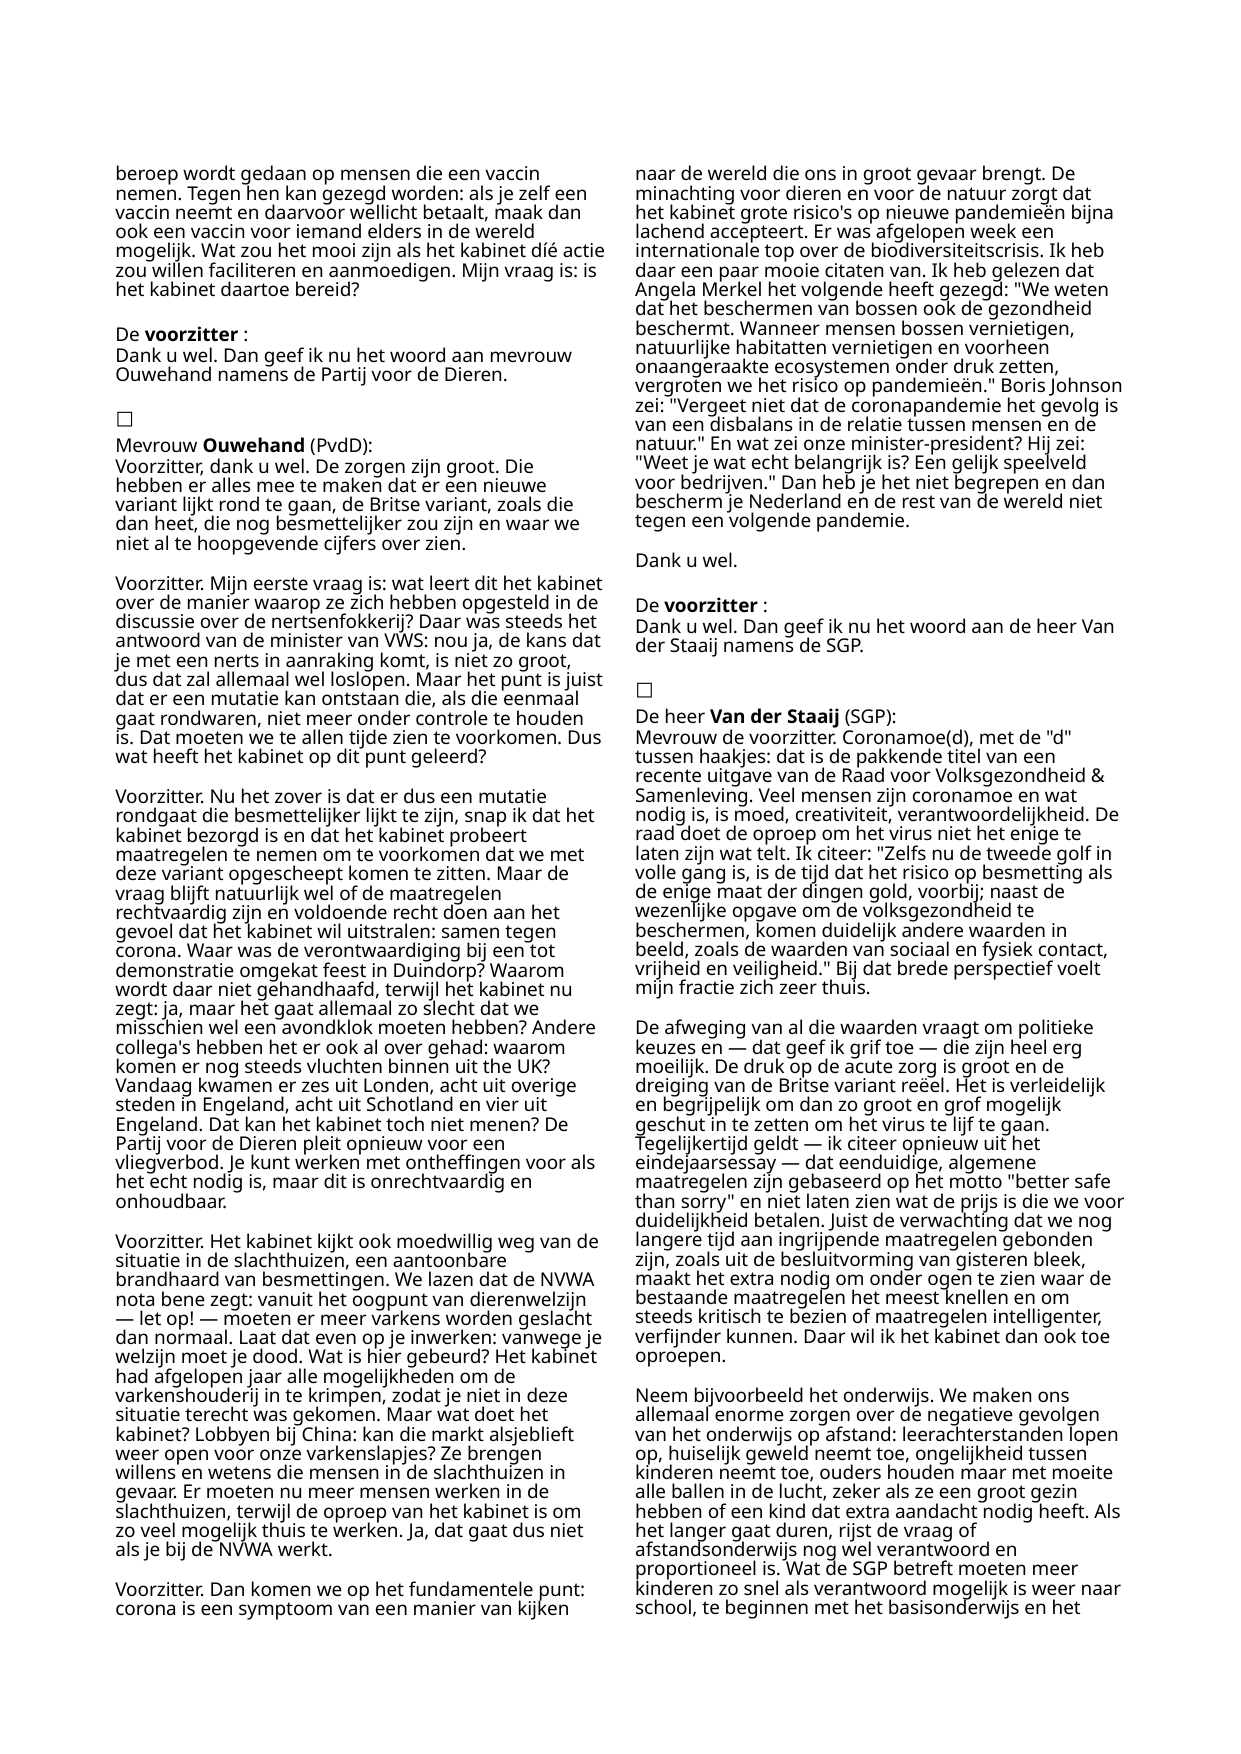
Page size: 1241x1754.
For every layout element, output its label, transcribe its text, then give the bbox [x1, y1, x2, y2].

text Dank u wel. [635, 552, 1125, 571]
text Mevrouw de voorzitter. Coronamoe(d), met de "d" tussen haakjes: dat is de pakkende titel van een recente uitgave van de Raad voor Volksgezondheid & Samenleving. Veel mensen zijn coronamoe en wat nodig is, is moed, creativiteit, verantwoordelijkheid. De raad doet de oproep om het virus niet het enige te laten zijn wat telt. Ik citeer: "Zelfs nu de tweede golf in volle gang is, is de tijd dat het risico op besmetting als de enige maat der dingen gold, voorbij; naast de wezenlijke opgave om de volksgezondheid te beschermen, komen duidelijk andere waarden in beeld, zoals de waarden van sociaal en fysiek contact, vrijheid en veiligheid." Bij dat brede perspectief voelt mijn fractie zich zeer thuis. [635, 729, 1125, 999]
text Voorzitter, dank u wel. De zorgen zijn groot. Die hebben er alles mee te maken dat er een nieuwe variant lijkt rond te gaan, de Britse variant, zoals die dan heet, die nog besmettelijker zou zijn en waar we niet al te hoopgevende cijfers over zien. [115, 458, 605, 554]
text De voorzitter : [635, 592, 1125, 618]
text Voorzitter. Dan komen we op het fundamentele punt: corona is een symptoom van een manier van kijken [115, 1581, 605, 1620]
text Neem bijvoorbeeld het onderwijs. We maken ons allemaal enorme zorgen over de negatieve gevolgen van het onderwijs op afstand: leerachterstanden lopen op, huiselijk geweld neemt toe, ongelijkheid tussen kinderen neemt toe, ouders houden maar met moeite alle ballen in de lucht, zeker als ze een groot gezin hebben of een kind dat extra aandacht nodig heeft. Als het langer gaat duren, rijst de vraag of afstandsonderwijs nog wel verantwoord en proportioneel is. Wat de SGP betreft moeten meer kinderen zo snel als verantwoord mogelijk is weer naar school, te beginnen met het basisonderwijs en het [635, 1387, 1125, 1618]
text De heer Van der Staaij (SGP): [635, 703, 1125, 729]
text Voorzitter. Nu het zover is dat er dus een mutatie rondgaat die besmettelijker lijkt te zijn, snap ik dat het kabinet bezorgd is en dat het kabinet probeert maatregelen te nemen om te voorkomen dat we met deze variant opgescheept komen te zitten. Maar de vraag blijft natuurlijk wel of de maatregelen rechtvaardig zijn en voldoende recht doen aan het gevoel dat het kabinet wil uitstralen: samen tegen corona. Waar was de verontwaardiging bij een tot demonstratie omgekat feest in Duindorp? Waarom wordt daar niet gehandhaafd, terwijl het kabinet nu zegt: ja, maar het gaat allemaal zo slecht dat we misschien wel een avondklok moeten hebben? Andere collega's hebben het er ook al over gehad: waarom komen er nog steeds vluchten binnen uit the UK? Vandaag kwamen er zes uit Londen, acht uit overige steden in Engeland, acht uit Schotland en vier uit Engeland. Dat kan het kabinet toch niet menen? De Partij voor de Dieren pleit opnieuw voor een vliegverbod. Je kunt werken met ontheffingen voor als het echt nodig is, maar dit is onrechtvaardig en onhoudbaar. [115, 788, 605, 1212]
text Dank u wel. Dan geef ik nu het woord aan de heer Van der Staaij namens de SGP. [635, 618, 1125, 657]
text Dank u wel. Dan geef ik nu het woord aan mevrouw Ouwehand namens de Partij voor de Dieren. [115, 347, 605, 385]
text ⬜ [115, 406, 605, 432]
text Voorzitter. Het kabinet kijkt ook moedwillig weg van de situatie in de slachthuizen, een aantoonbare brandhaard van besmettingen. We lazen dat de NVWA nota bene zegt: vanuit het oogpunt van dierenwelzijn — let op! — moeten er meer varkens worden geslacht dan normaal. Laat dat even op je inwerken: vanwege je welzijn moet je dood. Wat is hier gebeurd? Het kabinet had afgelopen jaar alle mogelijkheden om de varkenshouderij in te krimpen, zodat je niet in deze situatie terecht was gekomen. Maar wat doet het kabinet? Lobbyen bij China: kan die markt alsjeblieft weer open voor onze varkenslapjes? Ze brengen willens en wetens die mensen in de slachthuizen in gevaar. Er moeten nu meer mensen werken in de slachthuizen, terwijl de oproep van het kabinet is om zo veel mogelijk thuis te werken. Ja, dat gaat dus niet als je bij de NVWA werkt. [115, 1233, 605, 1560]
text De afweging van al die waarden vraagt om politieke keuzes en — dat geef ik grif toe — die zijn heel erg moeilijk. De druk op de acute zorg is groot en de dreiging van de Britse variant reëel. Het is verleidelijk en begrijpelijk om dan zo groot en grof mogelijk geschut in te zetten om het virus te lijf te gaan. Tegelijkertijd geldt — ik citeer opnieuw uit het eindejaarsessay — dat eenduidige, algemene maatregelen zijn gebaseerd op het motto "better safe than sorry" en niet laten zien wat de prijs is die we voor duidelijkheid betalen. Juist de verwachting dat we nog langere tijd aan ingrijpende maatregelen gebonden zijn, zoals uit de besluitvorming van gisteren bleek, maakt het extra nodig om onder ogen te zien waar de bestaande maatregelen het meest knellen en om steeds kritisch te bezien of maatregelen intelligenter, verfijnder kunnen. Daar wil ik het kabinet dan ook toe oproepen. [635, 1019, 1125, 1366]
text ⬜ [635, 677, 1125, 703]
text naar de wereld die ons in groot gevaar brengt. De minachting voor dieren en voor de natuur zorgt dat het kabinet grote risico's op nieuwe pandemieën bijna lachend accepteert. Er was afgelopen week een internationale top over de biodiversiteitscrisis. Ik heb daar een paar mooie citaten van. Ik heb gelezen dat Angela Merkel het volgende heeft gezegd: "We weten dat het beschermen van bossen ook de gezondheid beschermt. Wanneer mensen bossen vernietigen, natuurlijke habitatten vernietigen en voorheen onaangeraakte ecosystemen onder druk zetten, vergroten we het risico op pandemieën." Boris Johnson zei: "Vergeet niet dat de coronapandemie het gevolg is van een disbalans in de relatie tussen mensen en de natuur." En wat zei onze minister-president? Hij zei: "Weet je wat echt belangrijk is? Een gelijk speelveld voor bedrijven." Dan heb je het niet begrepen en dan bescherm je Nederland en de rest van de wereld niet tegen een volgende pandemie. [635, 165, 1125, 531]
text Mevrouw Ouwehand (PvdD): [115, 432, 605, 458]
text beroep wordt gedaan op mensen die een vaccin nemen. Tegen hen kan gezegd worden: als je zelf een vaccin neemt en daarvoor wellicht betaalt, maak dan ook een vaccin voor iemand elders in de wereld mogelijk. Wat zou het mooi zijn als het kabinet díé actie zou willen faciliteren en aanmoedigen. Mijn vraag is: is het kabinet daartoe bereid? [115, 165, 605, 300]
text Voorzitter. Mijn eerste vraag is: wat leert dit het kabinet over de manier waarop ze zich hebben opgesteld in de discussie over de nertsenfokkerij? Daar was steeds het antwoord van de minister van VWS: nou ja, de kans dat je met een nerts in aanraking komt, is niet zo groot, dus dat zal allemaal wel loslopen. Maar het punt is juist dat er een mutatie kan ontstaan die, als die eenmaal gaat rondwaren, niet meer onder controle te houden is. Dat moeten we te allen tijde zien te voorkomen. Dus wat heeft het kabinet op dit punt geleerd? [115, 575, 605, 767]
text De voorzitter : [115, 321, 605, 347]
